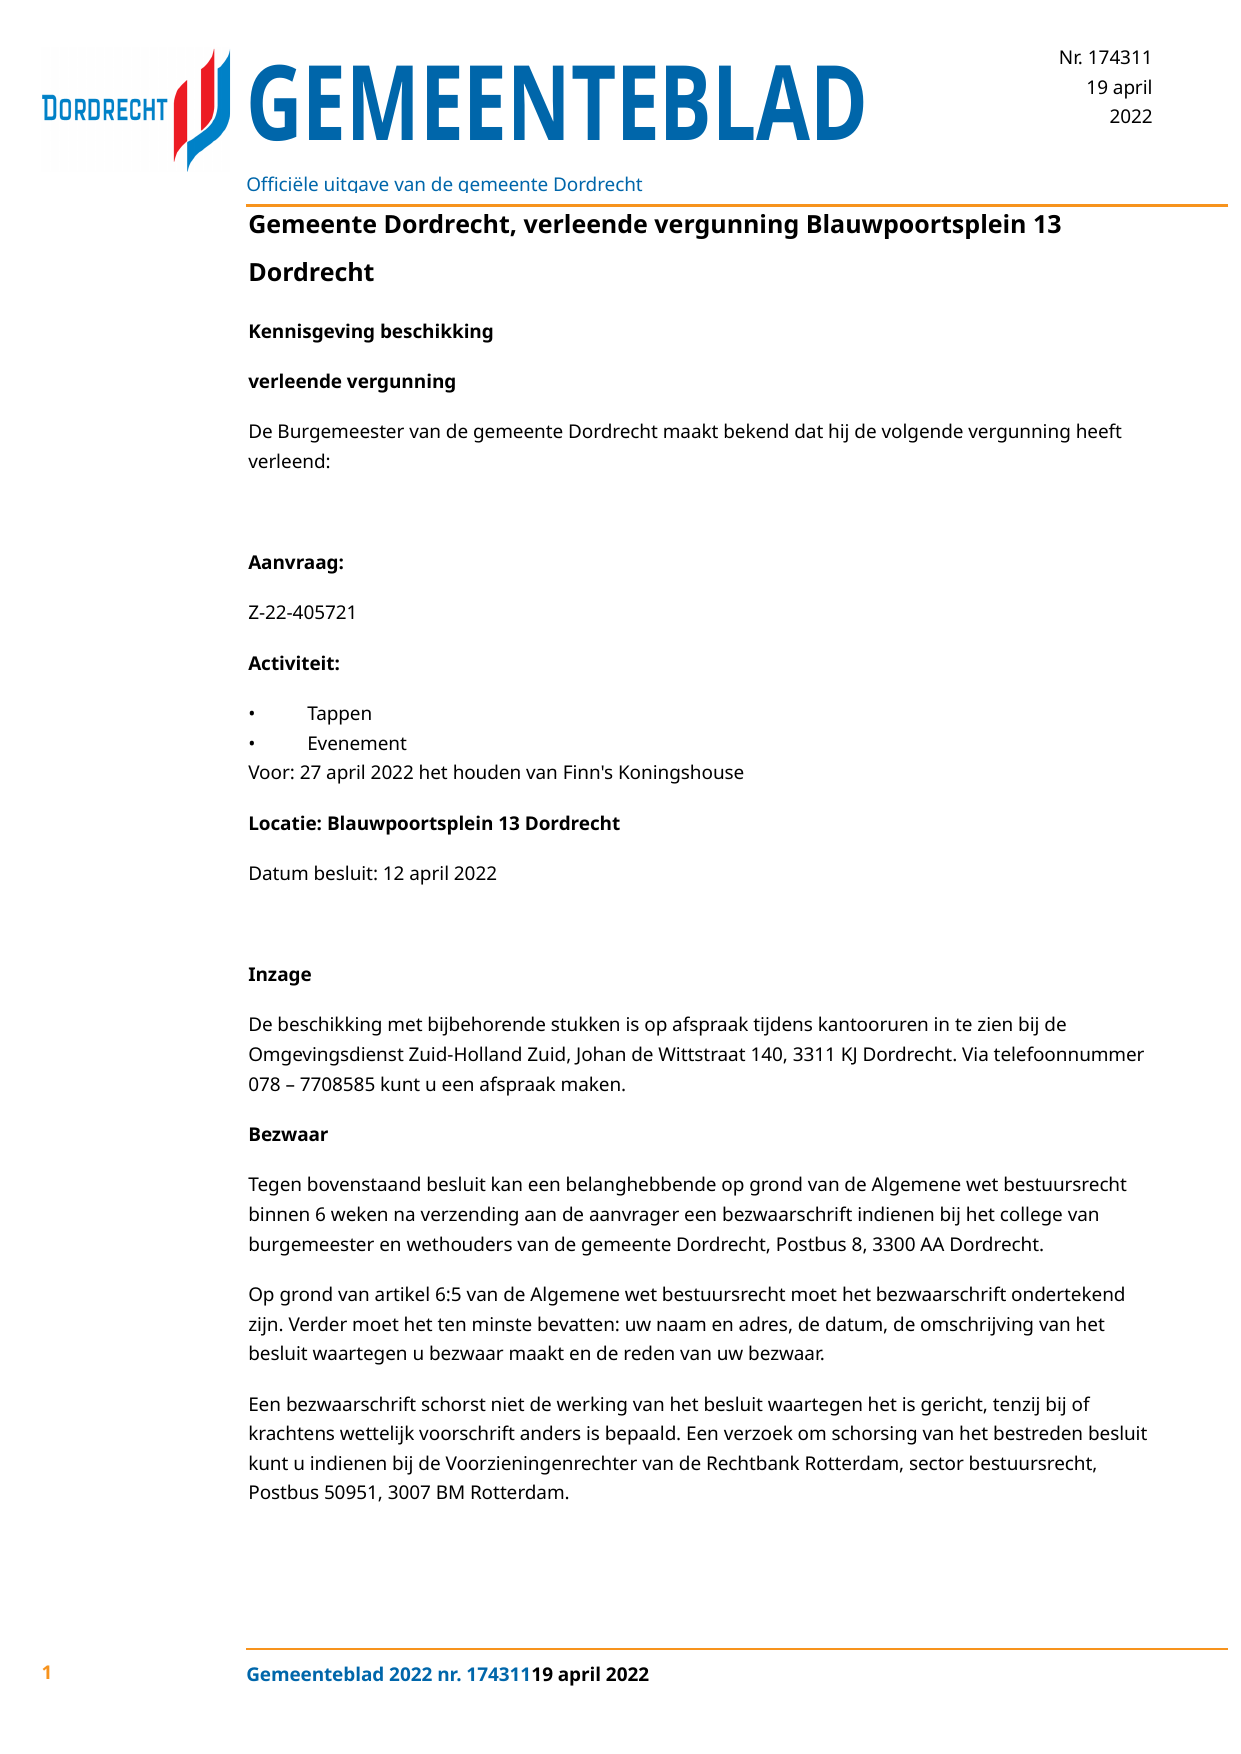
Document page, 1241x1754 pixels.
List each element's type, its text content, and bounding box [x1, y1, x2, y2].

text verleende vergunning [248, 368, 1152, 394]
text De beschikking met bijbehorende stukken is op afspraak tijdens kantooruren in te zien bij de Omgevingsdienst Zuid-Holland Zuid, Johan de Wittstraat 140, 3311 KJ Dordrecht. Via telefoonnummer 078 – 7708585 kunt u een afspraak maken. [248, 1012, 1152, 1097]
list Tappen [248, 700, 1152, 726]
text Datum besluit: 12 april 2022 [248, 860, 1152, 886]
text De Burgemeester van de gemeente Dordrecht maakt bekend dat hij de volgende vergunning heeft verleend: [248, 419, 1152, 474]
text Tegen bovenstaand besluit kan een belanghebbende op grond van de Algemene wet bestuursrecht binnen 6 weken na verzending aan de aanvrager een bezwaarschrift indienen bij het college van burgemeester en wethouders van de gemeente Dordrecht, Postbus 8, 3300 AA Dordrecht. [248, 1172, 1152, 1257]
text Z-22-405721 [248, 599, 1152, 625]
list Evenement [248, 730, 1152, 756]
text Voor: 27 april 2022 het houden van Finn's Koningshouse [248, 759, 1152, 785]
picture [41, 47, 231, 172]
text Inzage [248, 961, 1152, 987]
text Bezwaar [248, 1121, 1152, 1147]
text Een bezwaarschrift schorst niet de werking van het besluit waartegen het is gericht, tenzij bij of krachtens wettelijk voorschrift anders is bepaald. Een verzoek om schorsing van het bestreden besluit kunt u indienen bij de Voorzieningenrechter van de Rechtbank Rotterdam, sector bestuursrecht, Postbus 50951, 3007 BM Rotterdam. [248, 1391, 1152, 1505]
text Activiteit: [248, 650, 1152, 676]
text Gemeente Dordrecht, verleende vergunning Blauwpoortsplein 13 Dordrecht [248, 207, 1152, 288]
text Kennisgeving beschikking [248, 318, 1152, 344]
text Locatie: Blauwpoortsplein 13 Dordrecht [248, 810, 1152, 836]
text Aanvraag: [248, 549, 1152, 575]
text Op grond van artikel 6:5 van de Algemene wet bestuursrecht moet het bezwaarschrift ondertekend zijn. Verder moet het ten minste bevatten: uw naam en adres, de datum, de omschrijving van het besluit waartegen u bezwaar maakt en de reden van uw bezwaar. [248, 1281, 1152, 1366]
